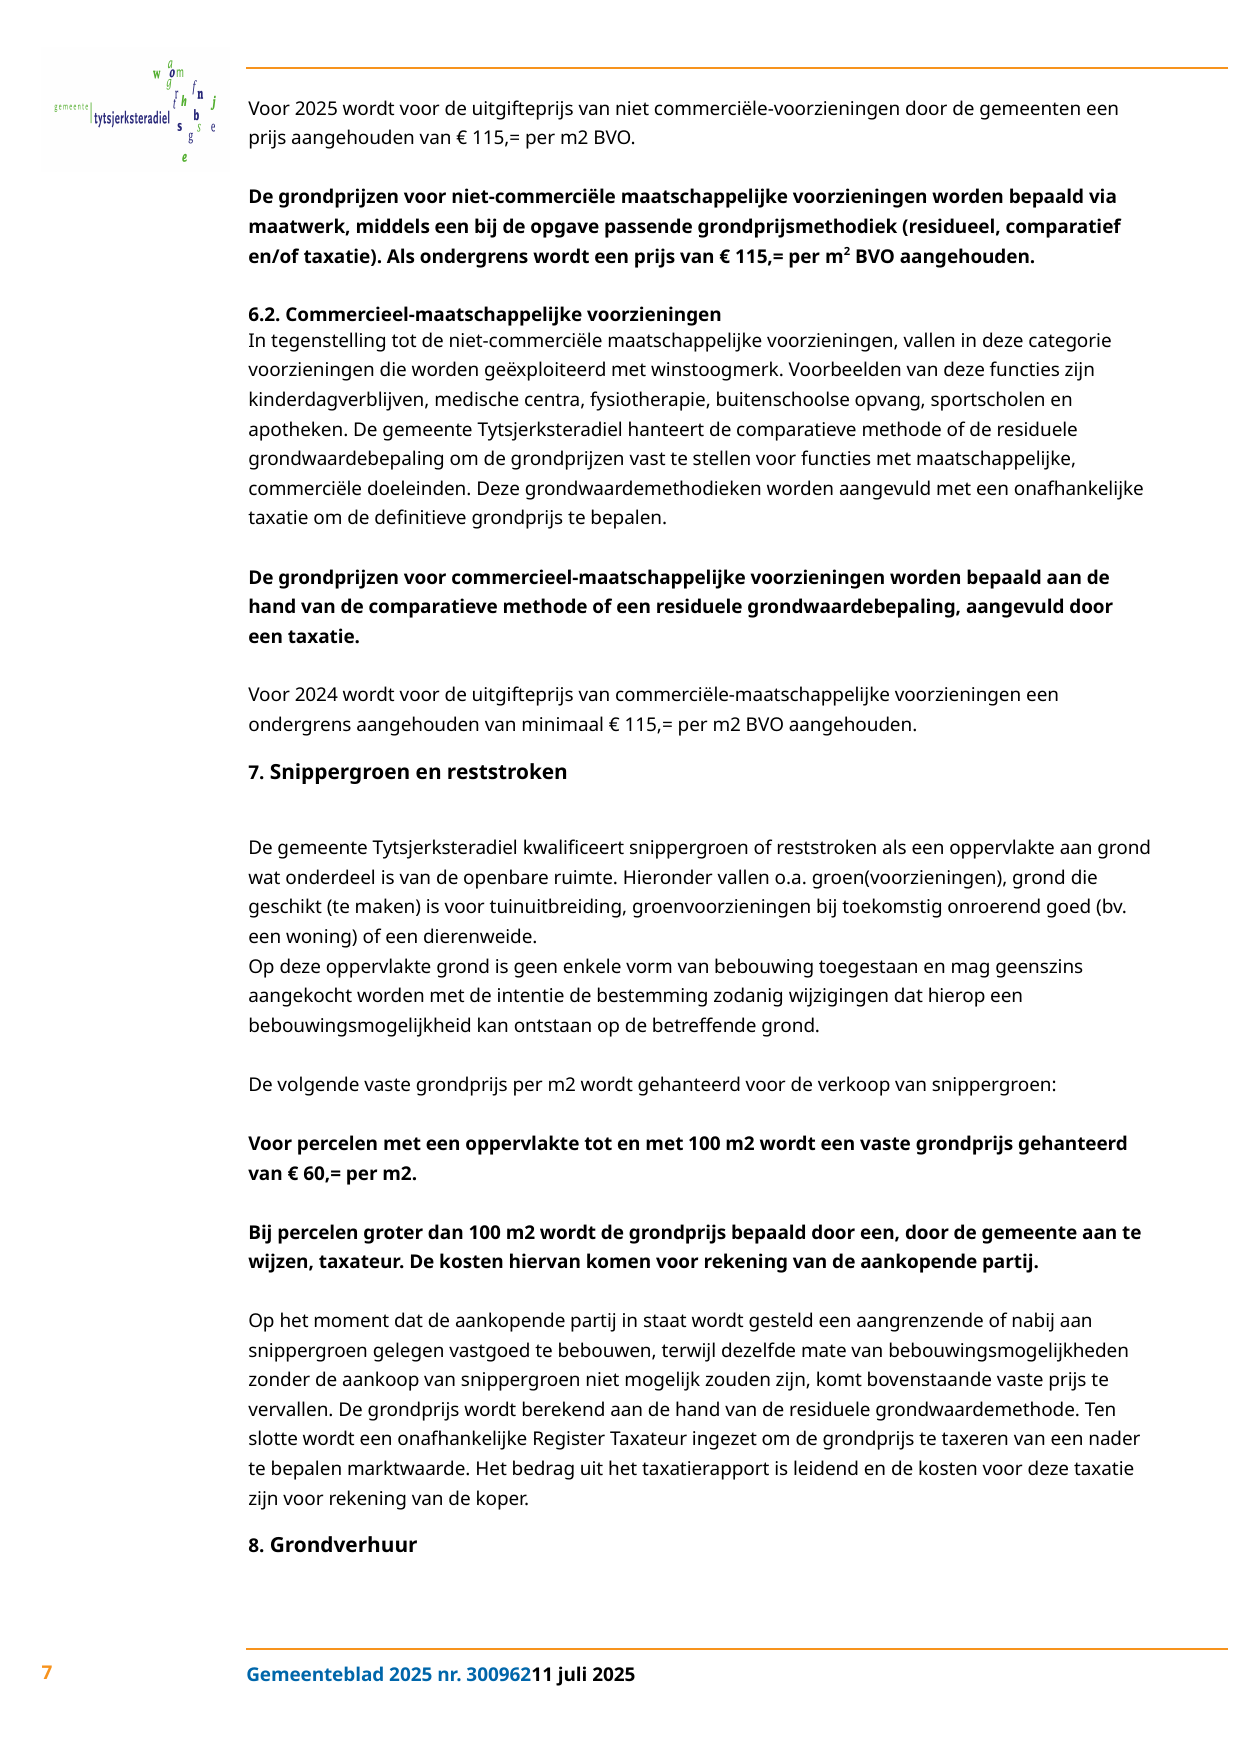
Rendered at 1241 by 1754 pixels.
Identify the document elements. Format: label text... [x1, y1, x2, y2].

text Op het moment dat de aankopende partij in staat wordt gesteld een aangrenzende of nabij aan snippergroen gelegen vastgoed te bebouwen, terwijl dezelfde mate van bebouwingsmogelijkheden zonder de aankoop van snippergroen niet mogelijk zouden zijn, komt bovenstaande vaste prijs te vervallen. De grondprijs wordt berekend aan de hand van de residuele grondwaardemethode. Ten slotte wordt een onafhankelijke Register Taxateur ingezet om de grondprijs te taxeren van een nader te bepalen marktwaarde. Het bedrag uit het taxatierapport is leidend en de kosten voor deze taxatie zijn voor rekening van de koper. [248, 1307, 1152, 1511]
text Voor 2025 wordt voor de uitgifteprijs van niet commerciële-voorzieningen door de gemeenten een prijs aangehouden van € 115,= per m2 BVO. [248, 95, 1152, 150]
text De volgende vaste grondprijs per m2 wordt gehanteerd voor de verkoop van snippergroen: [248, 1071, 1152, 1097]
picture [41, 47, 231, 172]
text Op deze oppervlakte grond is geen enkele vorm van bebouwing toegestaan en mag geenszins aangekocht worden met de intentie de bestemming zodanig wijzigingen dat hierop een bebouwingsmogelijkheid kan ontstaan op de betreffende grond. [248, 953, 1152, 1038]
table_header De grondprijzen voor niet-commerciële maatschappelijke voorzieningen worden bepaald via maatwerk, middels een bij de opgave passende grondprijsmethodiek (residueel, comparatief en/of taxatie). Als ondergrens wordt een prijs van € 115,= per m2 BVO aangehouden. [248, 184, 1152, 268]
text 7. Snippergroen en reststroken [248, 757, 1152, 785]
text In tegenstelling tot de niet-commerciële maatschappelijke voorzieningen, vallen in deze categorie voorzieningen die worden geëxploiteerd met winstoogmerk. Voorbeelden van deze functies zijn kinderdagverblijven, medische centra, fysiotherapie, buitenschoolse opvang, sportscholen en apotheken. De gemeente Tytsjerksteradiel hanteert de comparatieve methode of de residuele grondwaardebepaling om de grondprijzen vast te stellen voor functies met maatschappelijke, commerciële doeleinden. Deze grondwaardemethodieken worden aangevuld met een onafhankelijke taxatie om de definitieve grondprijs te bepalen. [248, 327, 1152, 530]
text 8. Grondverhuur [248, 1530, 1152, 1559]
text 6.2. Commercieel-maatschappelijke voorzieningen [248, 301, 1152, 327]
text De gemeente Tytsjerksteradiel kwalificeert snippergroen of reststroken als een oppervlakte aan grond wat onderdeel is van de openbare ruimte. Hieronder vallen o.a. groen(voorzieningen), grond die geschikt (te maken) is voor tuinuitbreiding, groenvoorzieningen bij toekomstig onroerend goed (bv. een woning) of een dierenweide. [248, 834, 1152, 949]
text Voor 2024 wordt voor de uitgifteprijs van commerciële-maatschappelijke voorzieningen een ondergrens aangehouden van minimaal € 115,= per m2 BVO aangehouden. [248, 682, 1152, 737]
table_header Voor percelen met een oppervlakte tot en met 100 m2 wordt een vaste grondprijs gehanteerd van € 60,= per m2. Bij percelen groter dan 100 m2 wordt de grondprijs bepaald door een, door de gemeente aan te wijzen, taxateur. De kosten hiervan komen voor rekening van de aankopende partij. [248, 1130, 1152, 1274]
table_header De grondprijzen voor commercieel-maatschappelijke voorzieningen worden bepaald aan de hand van de comparatieve methode of een residuele grondwaardebepaling, aangevuld door een taxatie. [248, 564, 1152, 649]
